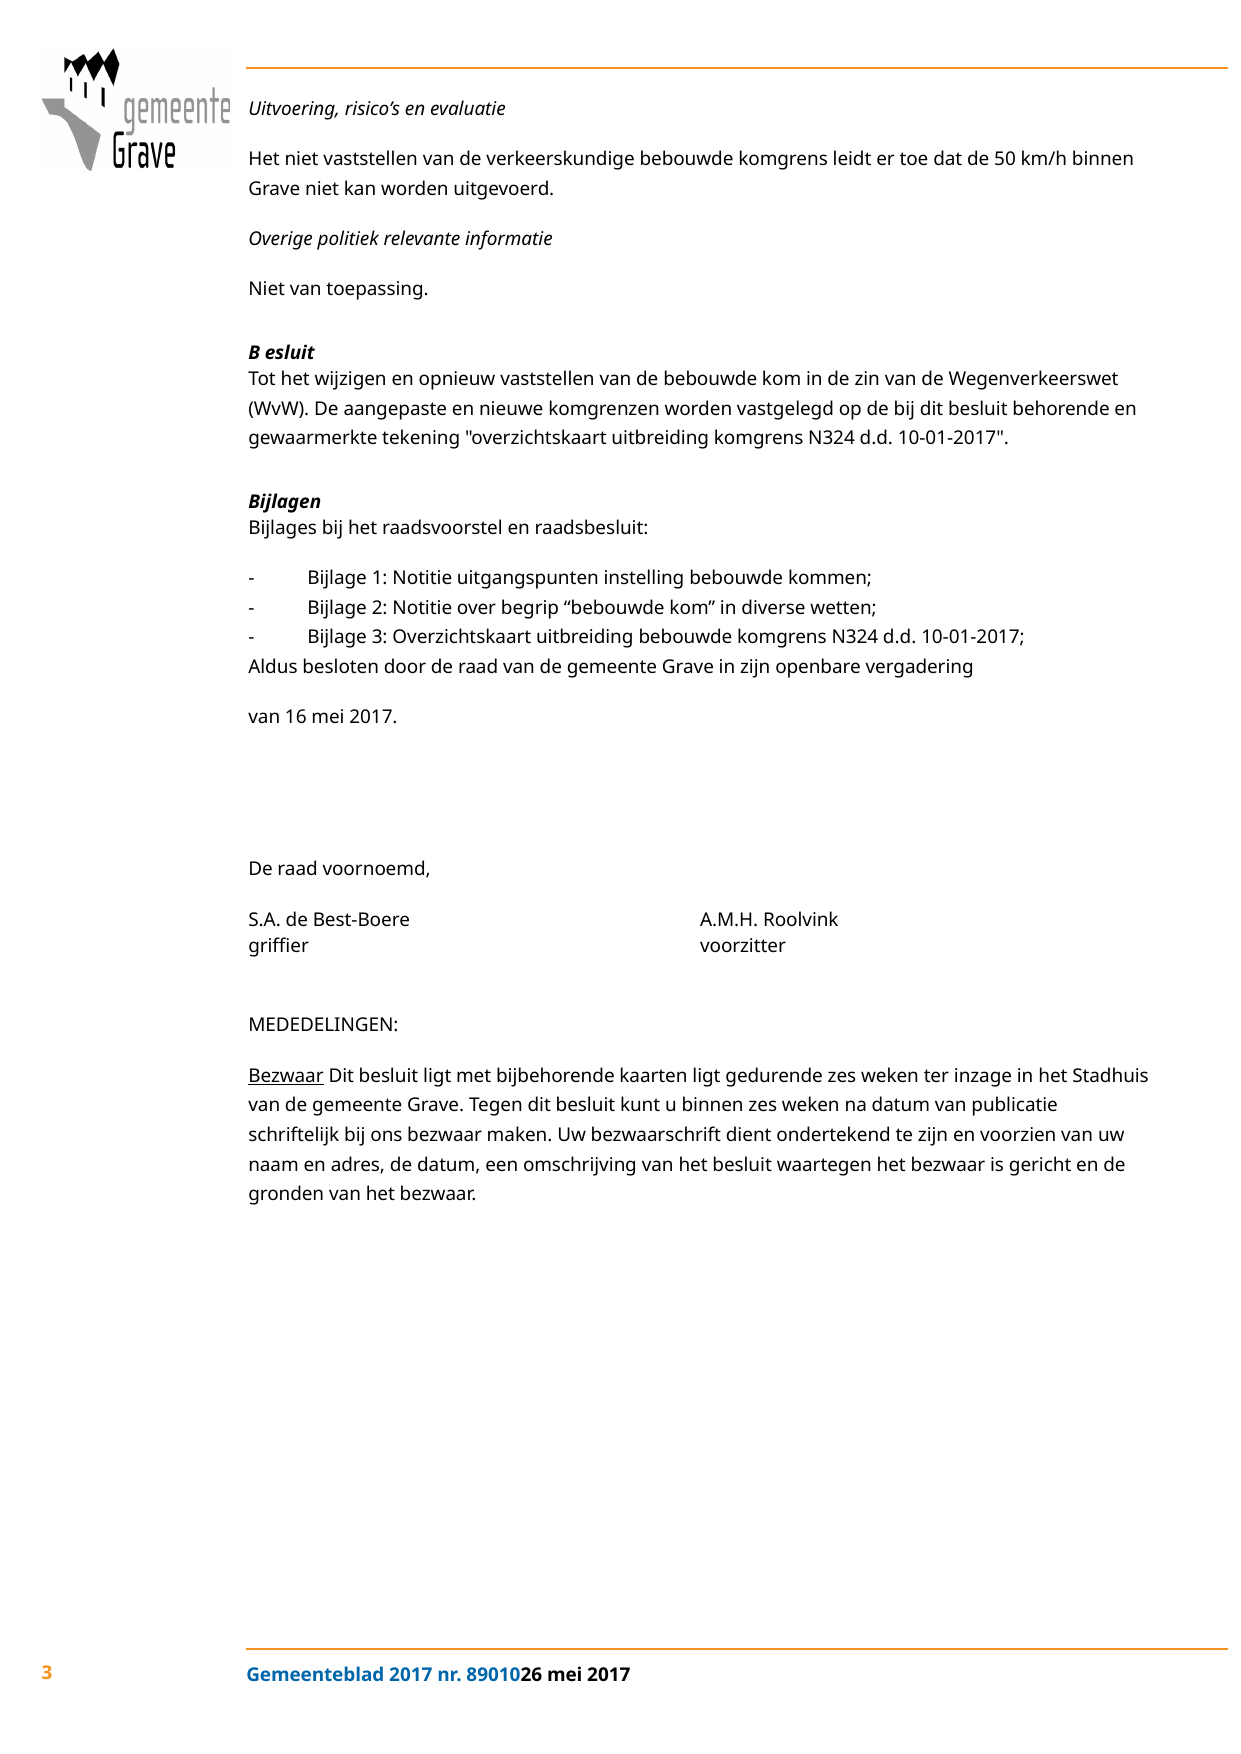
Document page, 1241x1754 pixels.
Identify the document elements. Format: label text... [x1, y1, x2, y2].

text Het niet vaststellen van de verkeerskundige bebouwde komgrens leidt er toe dat de 50 km/h binnen Grave niet kan worden uitgevoerd. [248, 145, 1152, 201]
list Bijlage 2: Notitie over begrip “bebouwde kom” in diverse wetten; [248, 594, 1152, 620]
table_header [700, 855, 1152, 881]
text MEDEDELINGEN: [248, 1012, 1152, 1037]
text Tot het wijzigen en opnieuw vaststellen van de bebouwde kom in de zin van de Wegenverkeerswet (WvW). De aangepaste en nieuwe komgrenzen worden vastgelegd op de bij dit besluit behorende en gewaarmerkte tekening "overzichtskaart uitbreiding komgrens N324 d.d. 10-01-2017". [248, 365, 1152, 450]
text Aldus besloten door de raad van de gemeente Grave in zijn openbare vergadering [248, 653, 1152, 679]
text Bezwaar Dit besluit ligt met bijbehorende kaarten ligt gedurende zes weken ter inzage in het Stadhuis van de gemeente Grave. Tegen dit besluit kunt u binnen zes weken na datum van publicatie schriftelijk bij ons bezwaar maken. Uw bezwaarschrift dient ondertekend te zijn en voorzien van uw naam en adres, de datum, een omschrijving van het besluit waartegen het bezwaar is gericht en de gronden van het bezwaar. [248, 1062, 1152, 1206]
text Niet van toepassing. [248, 276, 1152, 301]
table_cell S.A. de Best-Boere [248, 907, 700, 932]
table_header De raad voornoemd, [248, 855, 700, 881]
text B esluit [248, 339, 1152, 365]
table_cell voorzitter [700, 932, 1152, 958]
list Bijlage 3: Overzichtskaart uitbreiding bebouwde komgrens N324 d.d. 10-01-2017; [248, 624, 1152, 649]
text Bijlages bij het raadsvoorstel en raadsbesluit: [248, 514, 1152, 540]
text van 16 mei 2017. [248, 704, 1152, 729]
text Overige politiek relevante informatie [248, 225, 1152, 251]
picture [41, 47, 231, 172]
text Bijlagen [248, 488, 1152, 514]
list Bijlage 1: Notitie uitgangspunten instelling bebouwde kommen; [248, 564, 1152, 590]
table_cell griffier [248, 932, 700, 958]
table_cell A.M.H. Roolvink [700, 907, 1152, 932]
table_cell [248, 881, 700, 907]
text Uitvoering, risico’s en evaluatie [248, 95, 1152, 121]
table_cell [700, 881, 1152, 907]
